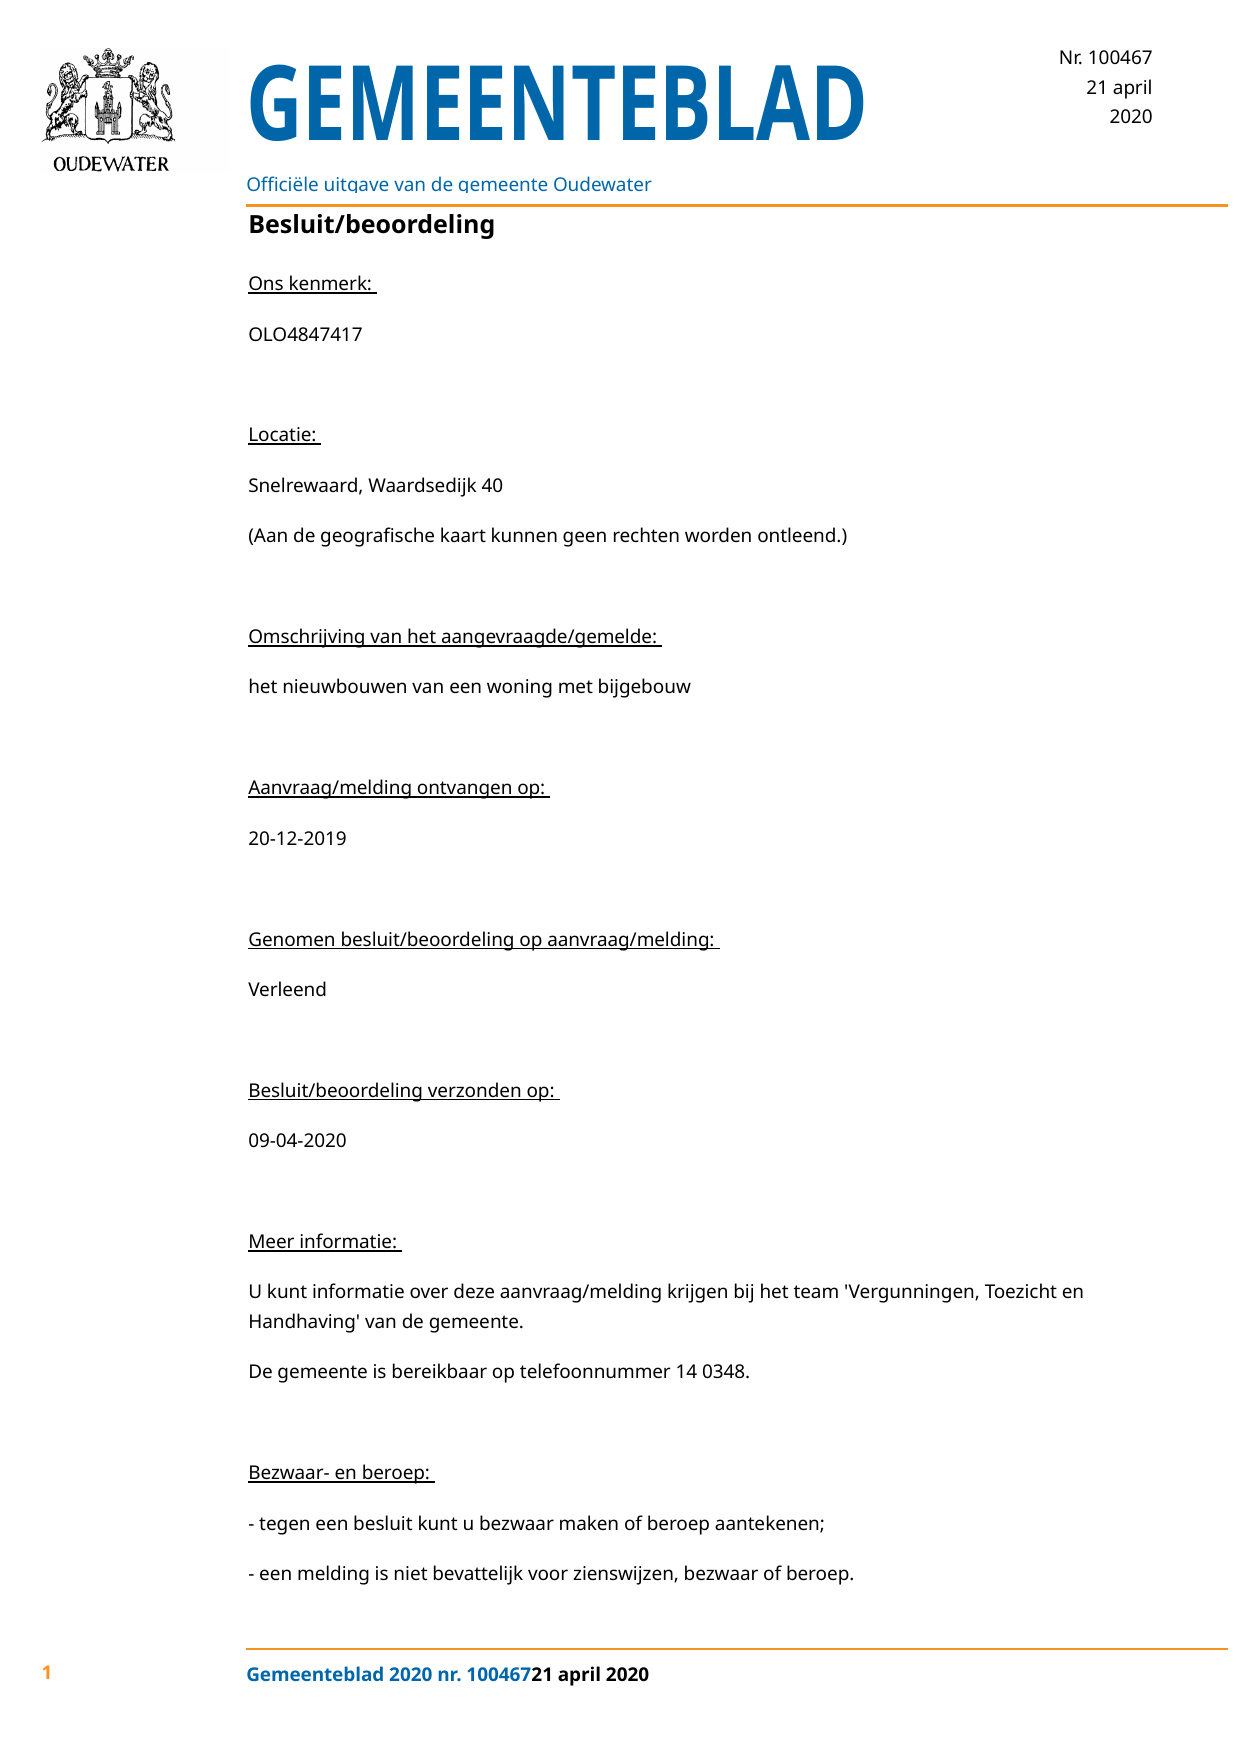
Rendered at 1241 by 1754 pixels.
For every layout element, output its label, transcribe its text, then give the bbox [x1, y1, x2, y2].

text OLO4847417 [248, 321, 1152, 346]
text U kunt informatie over deze aanvraag/melding krijgen bij het team 'Vergunningen, Toezicht en Handhaving' van de gemeente. [248, 1279, 1152, 1334]
text - een melding is niet bevattelijk voor zienswijzen, bezwaar of beroep. [248, 1560, 1152, 1586]
text Omschrijving van het aangevraagde/gemelde: [248, 623, 1152, 649]
text Genomen besluit/beoordeling op aanvraag/melding: [248, 926, 1152, 951]
text Meer informatie: [248, 1228, 1152, 1254]
text 09-04-2020 [248, 1127, 1152, 1153]
text Besluit/beoordeling [248, 207, 1152, 241]
text Besluit/beoordeling verzonden op: [248, 1077, 1152, 1103]
text (Aan de geografische kaart kunnen geen rechten worden ontleend.) [248, 522, 1152, 548]
picture [41, 47, 231, 172]
text Bezwaar- en beroep: [248, 1459, 1152, 1485]
text Ons kenmerk: [248, 270, 1152, 296]
text 20-12-2019 [248, 825, 1152, 851]
text Locatie: [248, 422, 1152, 447]
text De gemeente is bereikbaar op telefoonnummer 14 0348. [248, 1359, 1152, 1384]
text Aanvraag/melding ontvangen op: [248, 774, 1152, 800]
text Snelrewaard, Waardsedijk 40 [248, 472, 1152, 498]
text - tegen een besluit kunt u bezwaar maken of beroep aantekenen; [248, 1510, 1152, 1536]
text het nieuwbouwen van een woning met bijgebouw [248, 674, 1152, 699]
text Verleend [248, 976, 1152, 1002]
